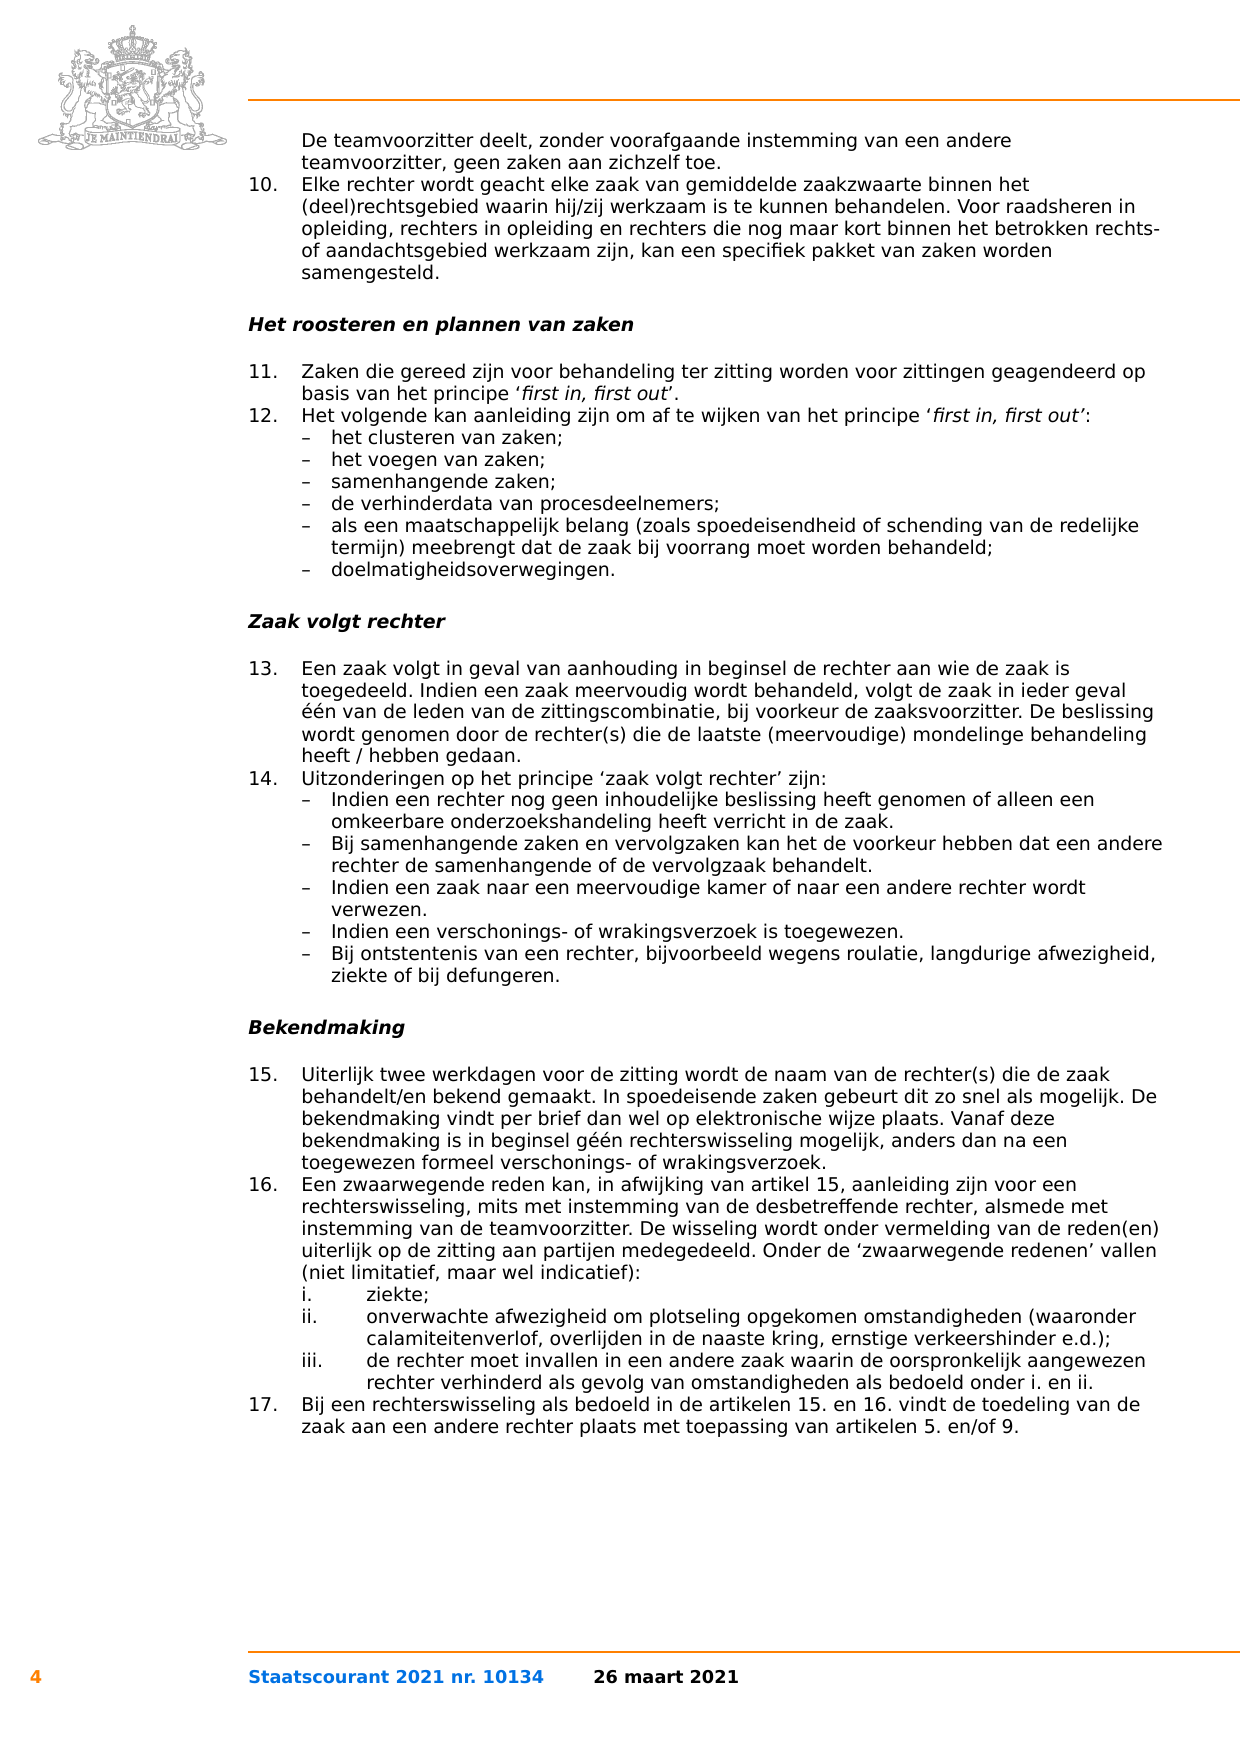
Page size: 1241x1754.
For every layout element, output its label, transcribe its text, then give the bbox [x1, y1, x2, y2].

text 12. Het volgende kan aanleiding zijn om af te wijken van het principe ‘first in, first out’: [248, 405, 1163, 427]
subtitle Bekendmaking [248, 1017, 1163, 1039]
text 15. Uiterlijk twee werkdagen voor de zitting wordt de naam van de rechter(s) die de zaak behandelt/en bekend gemaakt. In spoedeisende zaken gebeurt dit zo snel als mogelijk. De bekendmaking vindt per brief dan wel op elektronische wijze plaats. Vanaf deze bekendmaking is in beginsel géén rechterswisseling mogelijk, anders dan na een toegewezen formeel verschonings- of wrakingsverzoek. [248, 1064, 1163, 1174]
text 17. Bij een rechterswisseling als bedoeld in de artikelen 15. en 16. vindt de toedeling van de zaak aan een andere rechter plaats met toepassing van artikelen 5. en/of 9. [248, 1394, 1163, 1438]
text iii. de rechter moet invallen in een andere zaak waarin de oorspronkelijk aangewezen rechter verhinderd als gevolg van omstandigheden als bedoeld onder i. en ii. [301, 1350, 1163, 1394]
text ii. onverwachte afwezigheid om plotseling opgekomen omstandigheden (waaronder calamiteitenverlof, overlijden in de naaste kring, ernstige verkeershinder e.d.); [301, 1306, 1163, 1350]
text – het voegen van zaken; [301, 449, 1163, 471]
text – Indien een verschonings- of wrakingsverzoek is toegewezen. [301, 921, 1163, 943]
picture [38, 25, 227, 150]
text 16. Een zwaarwegende reden kan, in afwijking van artikel 15, aanleiding zijn voor een rechterswisseling, mits met instemming van de desbetreffende rechter, alsmede met instemming van de teamvoorzitter. De wisseling wordt onder vermelding van de reden(en) uiterlijk op de zitting aan partijen medegedeeld. Onder de ‘zwaarwegende redenen’ vallen (niet limitatief, maar wel indicatief): [248, 1174, 1163, 1284]
subtitle Zaak volgt rechter [248, 611, 1163, 632]
text 13. Een zaak volgt in geval van aanhouding in beginsel de rechter aan wie de zaak is toegedeeld. Indien een zaak meervoudig wordt behandeld, volgt de zaak in ieder geval één van de leden van de zittingscombinatie, bij voorkeur de zaaksvoorzitter. De beslissing wordt genomen door de rechter(s) die de laatste (meervoudige) mondelinge behandeling heeft / hebben gedaan. [248, 657, 1163, 767]
text – Bij samenhangende zaken en vervolgzaken kan het de voorkeur hebben dat een andere rechter de samenhangende of de vervolgzaak behandelt. [301, 833, 1163, 877]
text De teamvoorzitter deelt, zonder voorafgaande instemming van een andere teamvoorzitter, geen zaken aan zichzelf toe. [301, 130, 1163, 174]
text i. ziekte; [301, 1284, 1163, 1306]
text – doelmatigheidsoverwegingen. [301, 558, 1163, 581]
text – Indien een zaak naar een meervoudige kamer of naar een andere rechter wordt verwezen. [301, 877, 1163, 921]
text – samenhangende zaken; [301, 471, 1163, 493]
text – de verhinderdata van procesdeelnemers; [301, 493, 1163, 514]
subtitle Het roosteren en plannen van zaken [248, 314, 1163, 336]
text 11. Zaken die gereed zijn voor behandeling ter zitting worden voor zittingen geagendeerd op basis van het principe ‘first in, first out’. [248, 361, 1163, 405]
text 10. Elke rechter wordt geacht elke zaak van gemiddelde zaakzwaarte binnen het (deel)rechtsgebied waarin hij/zij werkzaam is te kunnen behandelen. Voor raadsheren in opleiding, rechters in opleiding en rechters die nog maar kort binnen het betrokken rechts- of aandachtsgebied werkzaam zijn, kan een specifiek pakket van zaken worden samengesteld. [248, 174, 1163, 284]
text – Bij ontstentenis van een rechter, bijvoorbeeld wegens roulatie, langdurige afwezigheid, ziekte of bij defungeren. [301, 943, 1163, 987]
text – het clusteren van zaken; [301, 427, 1163, 449]
text – als een maatschappelijk belang (zoals spoedeisendheid of schending van de redelijke termijn) meebrengt dat de zaak bij voorrang moet worden behandeld; [301, 514, 1163, 558]
text – Indien een rechter nog geen inhoudelijke beslissing heeft genomen of alleen een omkeerbare onderzoekshandeling heeft verricht in de zaak. [301, 789, 1163, 833]
text 14. Uitzonderingen op het principe ‘zaak volgt rechter’ zijn: [248, 767, 1163, 789]
